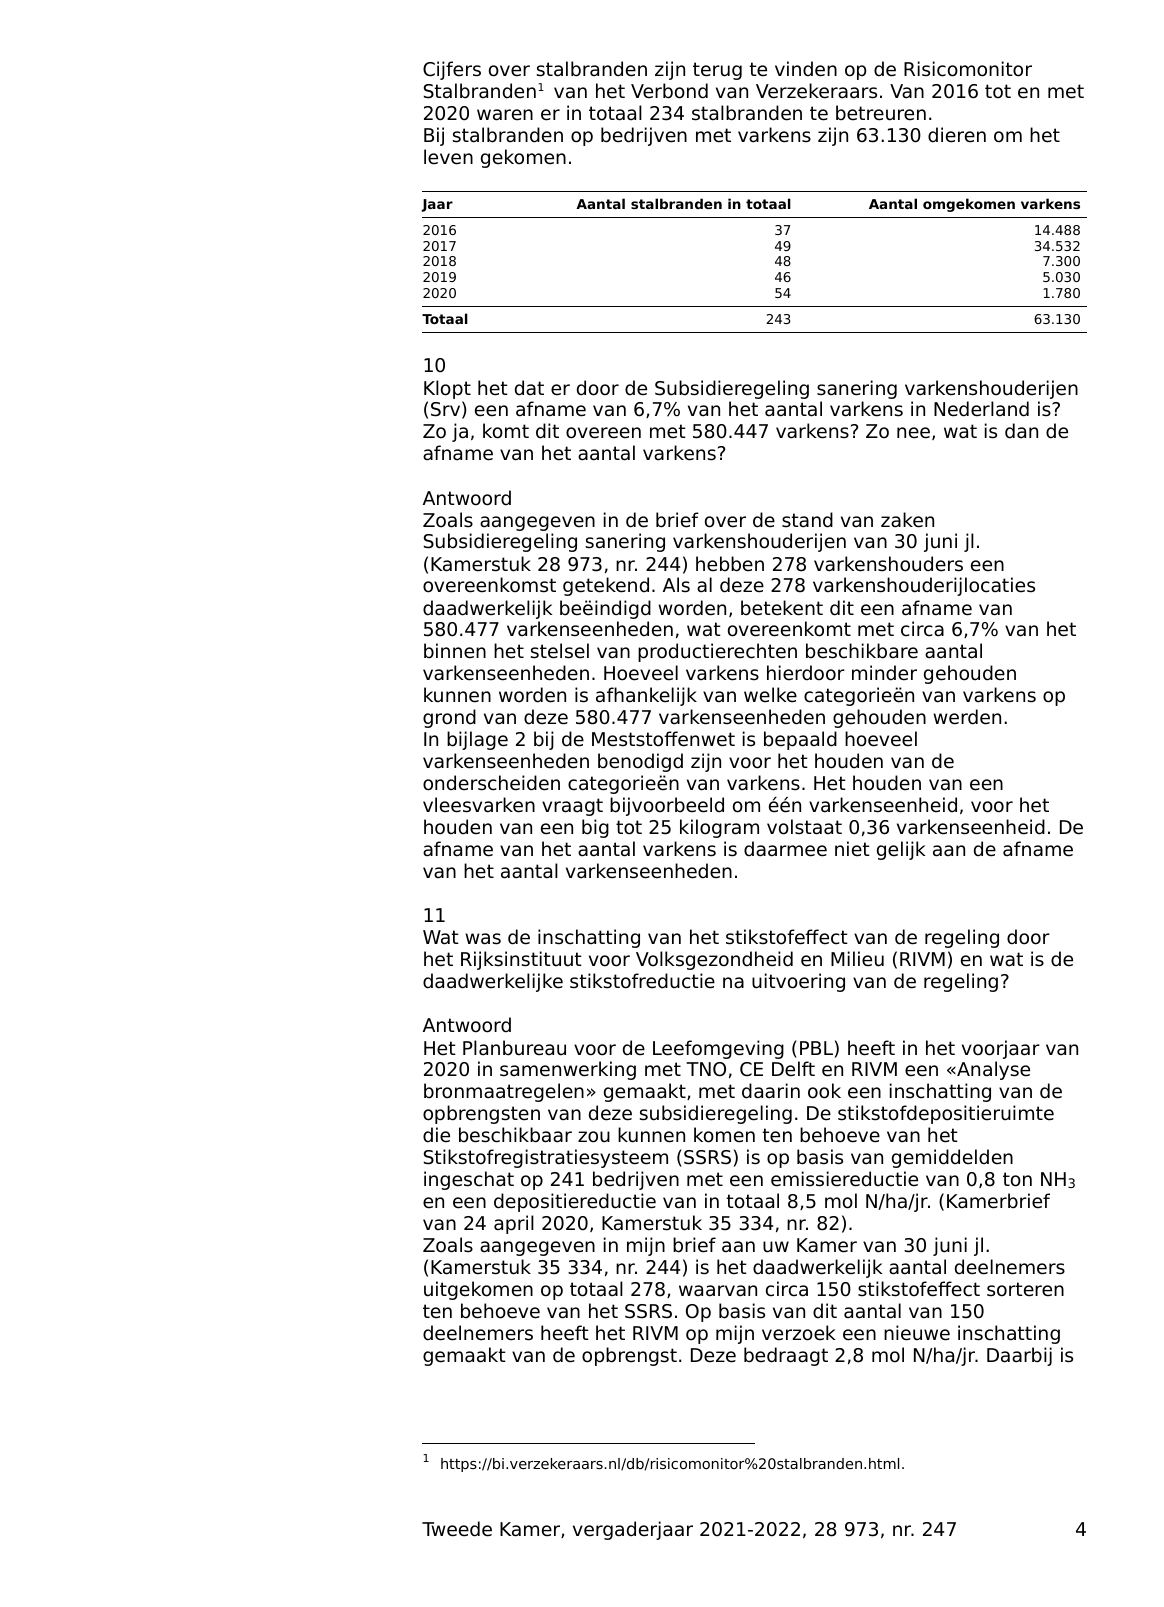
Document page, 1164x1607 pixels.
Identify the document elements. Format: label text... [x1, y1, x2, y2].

table_cell 2020 [422, 286, 502, 306]
table_cell 46 [502, 270, 797, 286]
table_cell 2016 [422, 218, 502, 238]
table_cell 63.130 [797, 307, 1087, 332]
text Wat was de inschatting van het stikstofeffect van de regeling door het Rijksinstituut voor Volksgezondheid en Milieu (RIVM) en wat is de daadwerkelijke stikstofreductie na uitvoering van de regeling? [422, 927, 1087, 993]
table_cell Totaal [422, 307, 502, 332]
table_cell 243 [502, 307, 797, 332]
text Klopt het dat er door de Subsidieregeling sanering varkenshouderijen (Srv) een afname van 6,7% van het aantal varkens in Nederland is? Zo ja, komt dit overeen met 580.447 varkens? Zo nee, wat is dan de afname van het aantal varkens? [422, 377, 1087, 465]
table_header Aantal stalbranden in totaal [502, 192, 797, 217]
table_cell 54 [502, 286, 797, 306]
table_cell 48 [502, 254, 797, 270]
table_cell 34.532 [797, 239, 1087, 254]
table_cell 1.780 [797, 286, 1087, 306]
text Zoals aangegeven in de brief over de stand van zaken Subsidieregeling sanering varkenshouderijen van 30 juni jl. (Kamerstuk 28 973, nr. 244) hebben 278 varkenshouders een overeenkomst getekend. Als al deze 278 varkenshouderijlocaties daadwerkelijk beëindigd worden, betekent dit een afname van 580.477 varkenseenheden, wat overeenkomt met circa 6,7% van het binnen het stelsel van productierechten beschikbare aantal varkenseenheden. Hoeveel varkens hierdoor minder gehouden kunnen worden is afhankelijk van welke categorieën van varkens op grond van deze 580.477 varkenseenheden gehouden werden. [422, 509, 1087, 729]
table_cell 2017 [422, 239, 502, 254]
table_cell 5.030 [797, 270, 1087, 286]
table_header Jaar [422, 192, 502, 217]
table_cell 7.300 [797, 254, 1087, 270]
text https://bi.verzekeraars.nl/db/risicomonitor%20stalbranden.html. [422, 1452, 1087, 1474]
text 11 [422, 905, 1087, 927]
table_cell 49 [502, 239, 797, 254]
table_cell 2019 [422, 270, 502, 286]
text Het Planbureau voor de Leefomgeving (PBL) heeft in het voorjaar van 2020 in samenwerking met TNO, CE Delft en RIVM een «Analyse bronmaatregelen» gemaakt, met daarin ook een inschatting van de opbrengsten van deze subsidieregeling. De stikstofdepositieruimte die beschikbaar zou kunnen komen ten behoeve van het Stikstofregistratiesysteem (SSRS) is op basis van gemiddelden ingeschat op 241 bedrijven met een emissiereductie van 0,8 ton NH3 en een depositiereductie van in totaal 8,5 mol N/ha/jr. (Kamerbrief van 24 april 2020, Kamerstuk 35 334, nr. 82). [422, 1037, 1087, 1235]
table_header Aantal omgekomen varkens [797, 192, 1087, 217]
text Antwoord [422, 487, 1087, 509]
text 10 [422, 355, 1087, 377]
text Antwoord [422, 1015, 1087, 1037]
table_cell 2018 [422, 254, 502, 270]
text Bij stalbranden op bedrijven met varkens zijn 63.130 dieren om het leven gekomen. [422, 125, 1087, 169]
table_cell 37 [502, 218, 797, 238]
table_cell 14.488 [797, 218, 1087, 238]
text Zoals aangegeven in mijn brief aan uw Kamer van 30 juni jl. (Kamerstuk 35 334, nr. 244) is het daadwerkelijk aantal deelnemers uitgekomen op totaal 278, waarvan circa 150 stikstofeffect sorteren ten behoeve van het SSRS. Op basis van dit aantal van 150 deelnemers heeft het RIVM op mijn verzoek een nieuwe inschatting gemaakt van de opbrengst. Deze bedraagt 2,8 mol N/ha/jr. Daarbij is [422, 1235, 1087, 1367]
text Cijfers over stalbranden zijn terug te vinden op de Risicomonitor Stalbranden van het Verbond van Verzekeraars. Van 2016 tot en met 2020 waren er in totaal 234 stalbranden te betreuren. [422, 59, 1087, 125]
text In bijlage 2 bij de Meststoffenwet is bepaald hoeveel varkenseenheden benodigd zijn voor het houden van de onderscheiden categorieën van varkens. Het houden van een vleesvarken vraagt bijvoorbeeld om één varkenseenheid, voor het houden van een big tot 25 kilogram volstaat 0,36 varkenseenheid. De afname van het aantal varkens is daarmee niet gelijk aan de afname van het aantal varkenseenheden. [422, 729, 1087, 883]
